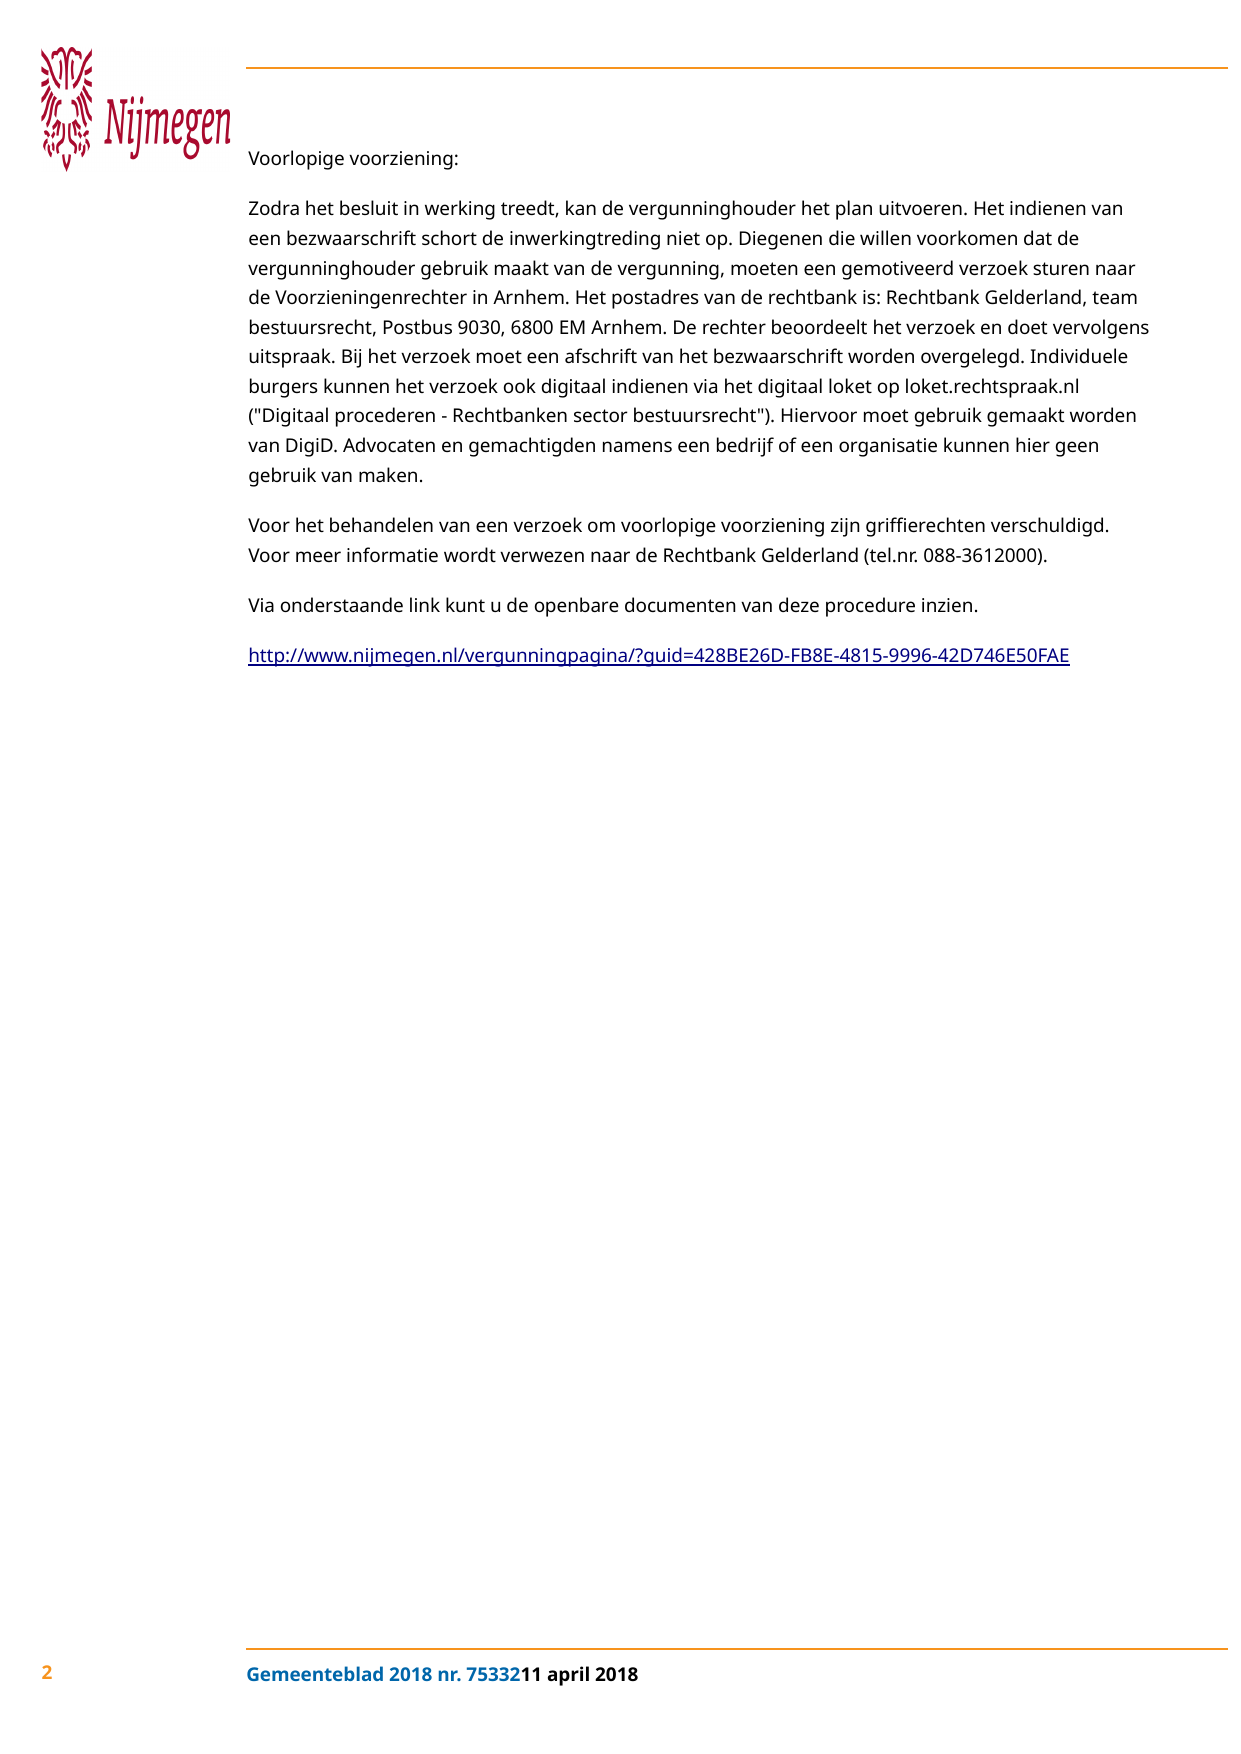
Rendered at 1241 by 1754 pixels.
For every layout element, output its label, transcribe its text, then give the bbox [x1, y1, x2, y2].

text http://www.nijmegen.nl/vergunningpagina/?guid=428BE26D-FB8E-4815-9996-42D746E50FAE [248, 643, 1152, 668]
text Via onderstaande link kunt u de openbare documenten van deze procedure inzien. [248, 592, 1152, 618]
text Zodra het besluit in werking treedt, kan de vergunninghouder het plan uitvoeren. Het indienen van een bezwaarschrift schort de inwerkingtreding niet op. Diegenen die willen voorkomen dat de vergunninghouder gebruik maakt van de vergunning, moeten een gemotiveerd verzoek sturen naar de Voorzieningenrechter in Arnhem. Het postadres van de rechtbank is: Rechtbank Gelderland, team bestuursrecht, Postbus 9030, 6800 EM Arnhem. De rechter beoordeelt het verzoek en doet vervolgens uitspraak. Bij het verzoek moet een afschrift van het bezwaarschrift worden overgelegd. Individuele burgers kunnen het verzoek ook digitaal indienen via het digitaal loket op loket.rechtspraak.nl ("Digitaal procederen - Rechtbanken sector bestuursrecht"). Hiervoor moet gebruik gemaakt worden van DigiD. Advocaten en gemachtigden namens een bedrijf of een organisatie kunnen hier geen gebruik van maken. [248, 196, 1152, 488]
text Voor het behandelen van een verzoek om voorlopige voorziening zijn griffierechten verschuldigd. Voor meer informatie wordt verwezen naar de Rechtbank Gelderland (tel.nr. 088-3612000). [248, 512, 1152, 568]
text Voorlopige voorziening: [248, 145, 1152, 171]
picture [41, 47, 231, 172]
